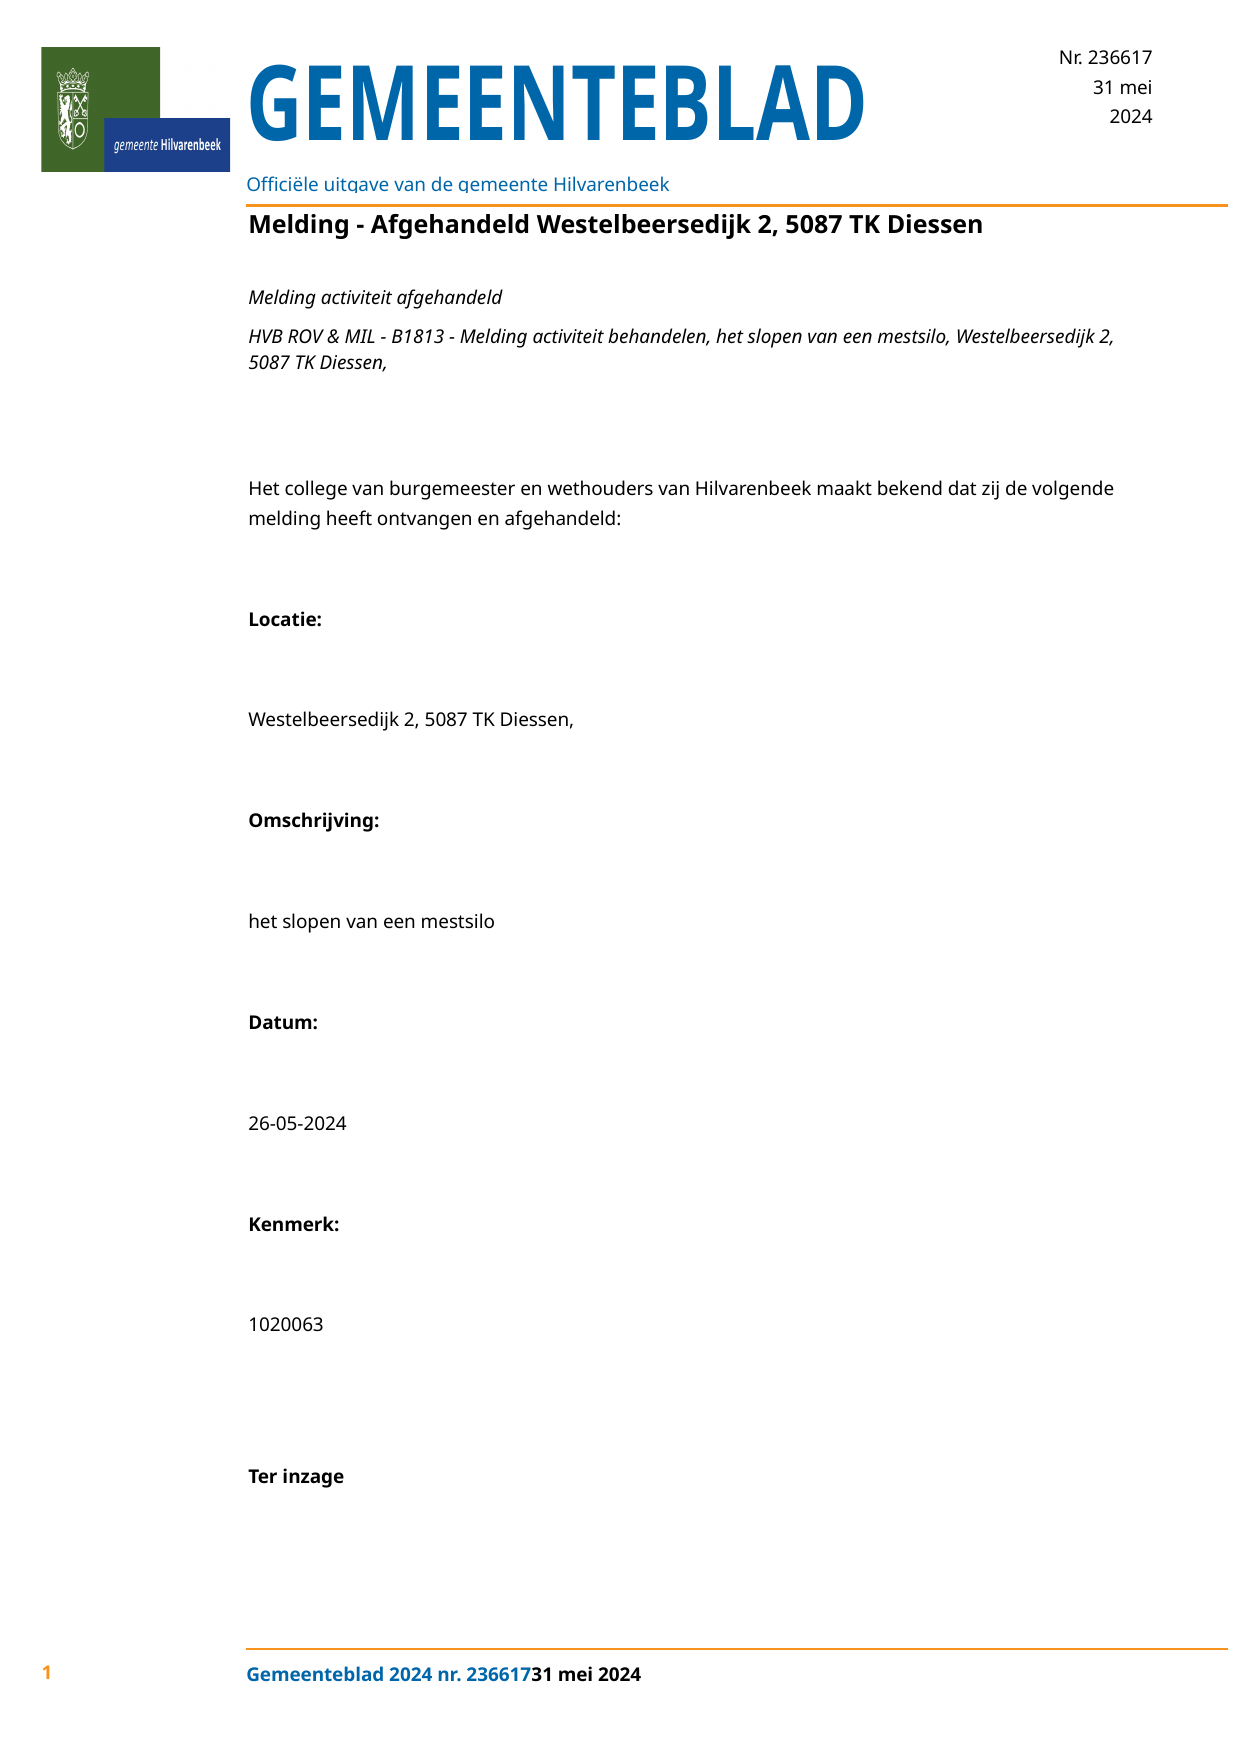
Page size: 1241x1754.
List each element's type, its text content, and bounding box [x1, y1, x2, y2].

text Locatie: [248, 606, 1152, 632]
text HVB ROV & MIL - B1813 - Melding activiteit behandelen, het slopen van een mestsilo, Westelbeersedijk 2, 5087 TK Diessen, [248, 323, 1152, 374]
text 26-05-2024 [248, 1110, 1152, 1136]
text Het college van burgemeester en wethouders van Hilvarenbeek maakt bekend dat zij de volgende melding heeft ontvangen en afgehandeld: [248, 475, 1152, 531]
text het slopen van een mestsilo [248, 908, 1152, 934]
text Melding - Afgehandeld Westelbeersedijk 2, 5087 TK Diessen [248, 207, 1152, 241]
text Westelbeersedijk 2, 5087 TK Diessen, [248, 707, 1152, 732]
text Kenmerk: [248, 1211, 1152, 1237]
text 1020063 [248, 1312, 1152, 1337]
picture [41, 47, 231, 172]
text Ter inzage [248, 1463, 1152, 1489]
text Omschrijving: [248, 807, 1152, 833]
text Melding activiteit afgehandeld [248, 284, 1152, 309]
text Datum: [248, 1009, 1152, 1035]
